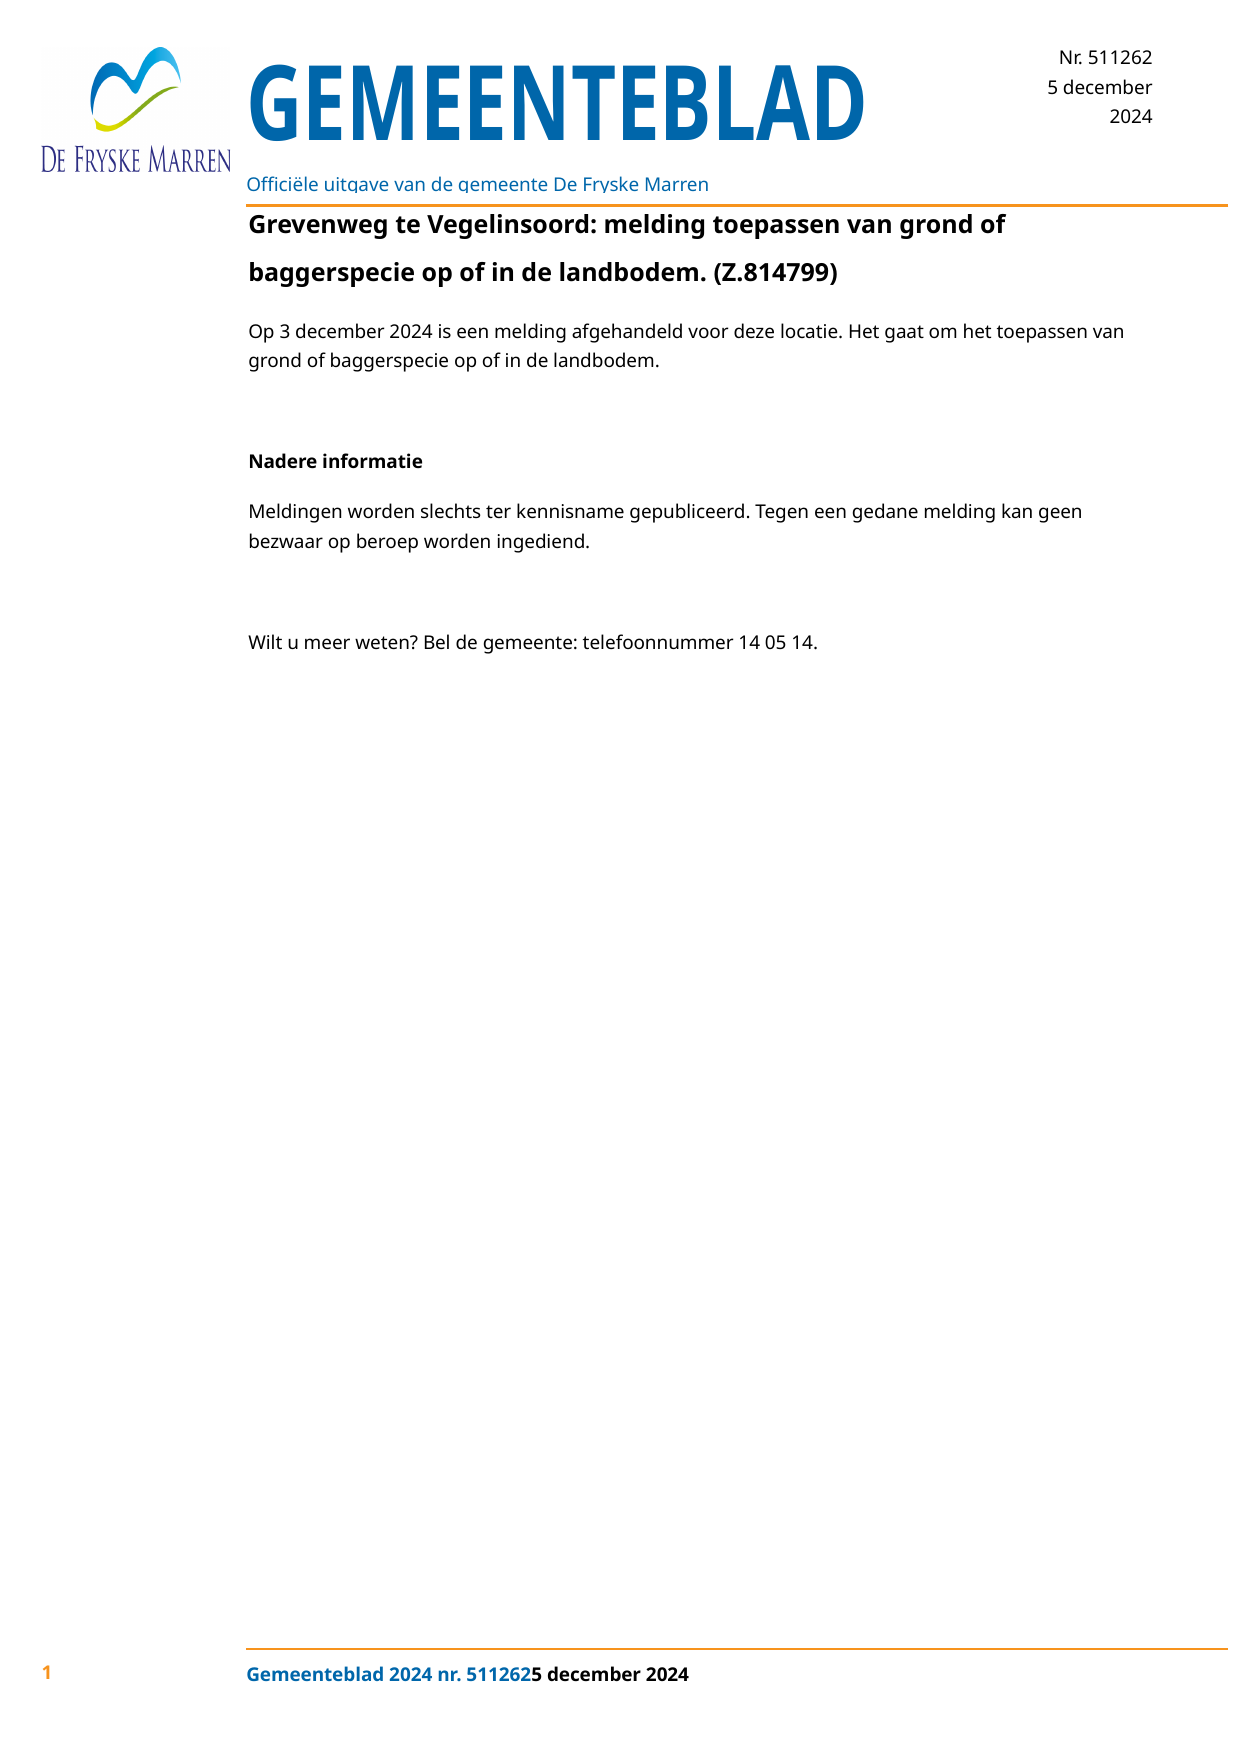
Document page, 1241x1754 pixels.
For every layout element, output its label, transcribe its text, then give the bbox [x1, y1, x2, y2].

text Grevenweg te Vegelinsoord: melding toepassen van grond of baggerspecie op of in de landbodem. (Z.814799) [248, 207, 1152, 288]
text Meldingen worden slechts ter kennisname gepubliceerd. Tegen een gedane melding kan geen bezwaar op beroep worden ingediend. [248, 499, 1152, 554]
text Nadere informatie [248, 448, 1152, 474]
text Wilt u meer weten? Bel de gemeente: telefoonnummer 14 05 14. [248, 629, 1152, 655]
text Op 3 december 2024 is een melding afgehandeld voor deze locatie. Het gaat om het toepassen van grond of baggerspecie op of in de landbodem. [248, 318, 1152, 373]
picture [41, 47, 231, 172]
